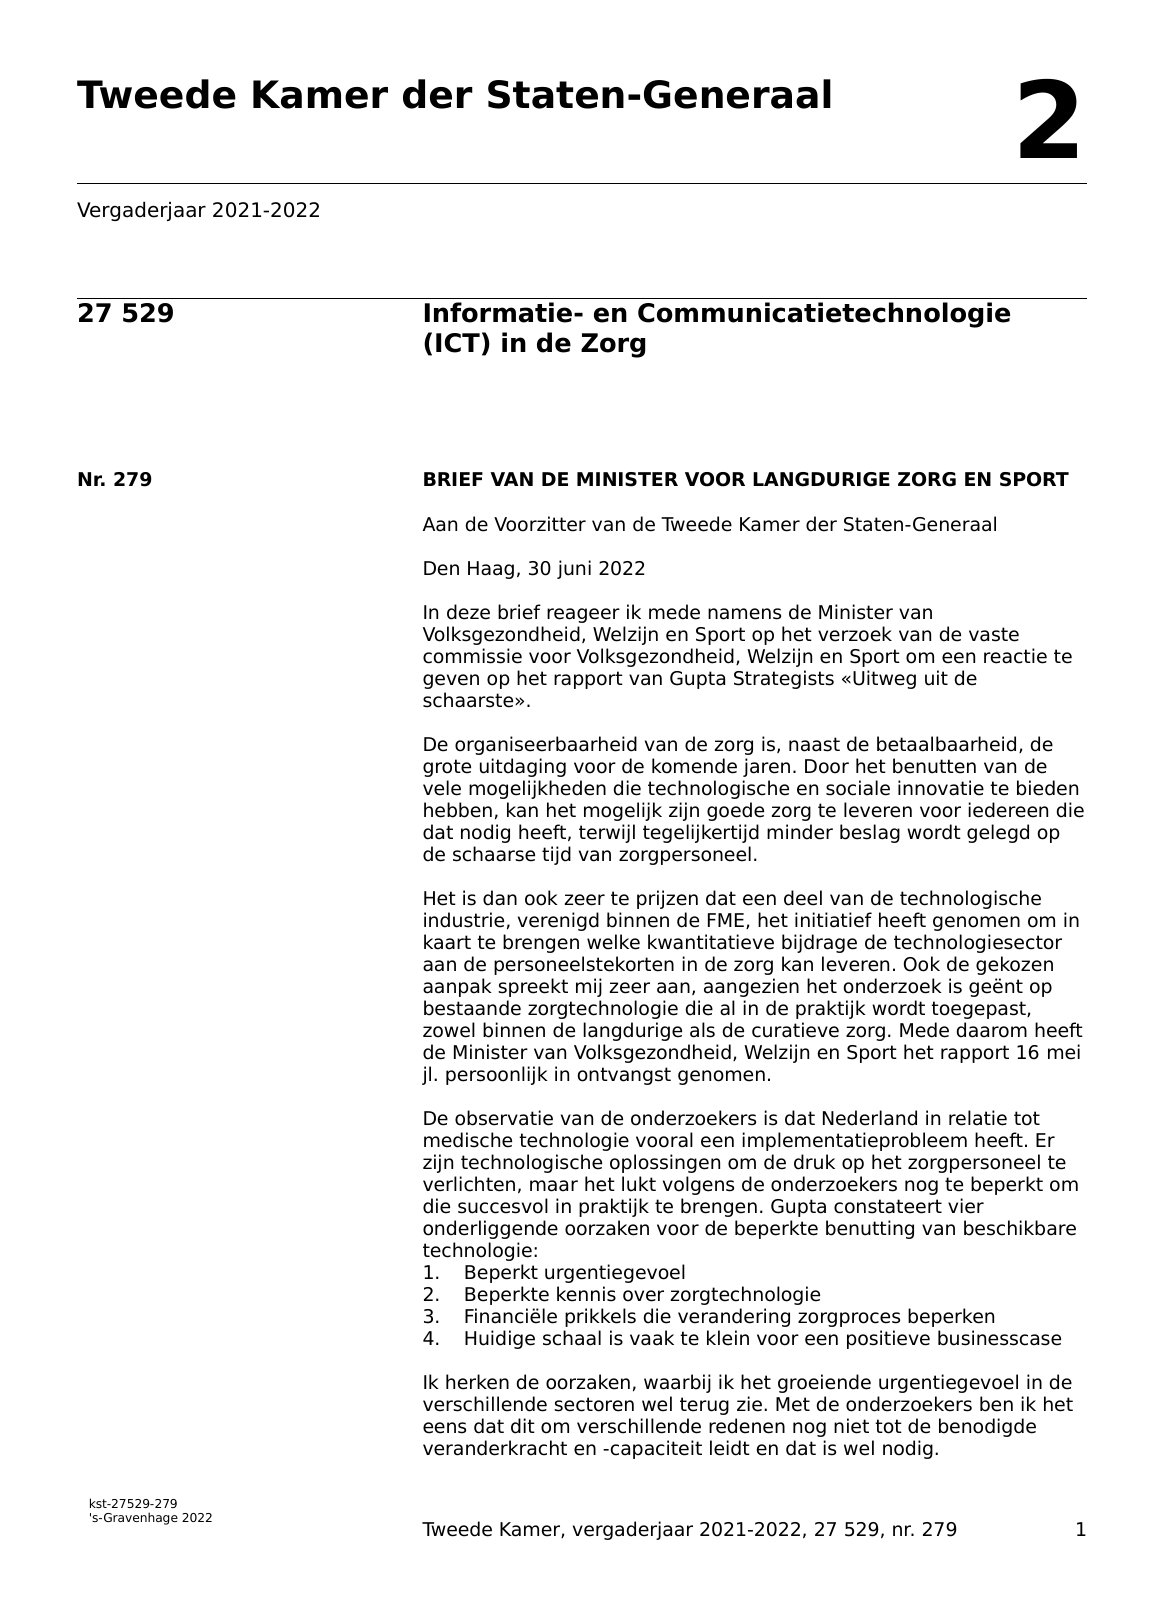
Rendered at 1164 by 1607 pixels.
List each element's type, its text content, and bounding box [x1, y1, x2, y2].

text De organiseerbaarheid van de zorg is, naast de betaalbaarheid, de grote uitdaging voor de komende jaren. Door het benutten van de vele mogelijkheden die technologische en sociale innovatie te bieden hebben, kan het mogelijk zijn goede zorg te leveren voor iedereen die dat nodig heeft, terwijl tegelijkertijd minder beslag wordt gelegd op de schaarse tijd van zorgpersoneel. [422, 734, 1087, 866]
text kst-27529-279 [88, 1497, 323, 1511]
table_header Tweede Kamer der Staten-Generaal [77, 59, 886, 183]
text In deze brief reageer ik mede namens de Minister van Volksgezondheid, Welzijn en Sport op het verzoek van de vaste commissie voor Volksgezondheid, Welzijn en Sport om een reactie te geven op het rapport van Gupta Strategists «Uitweg uit de schaarste». [422, 602, 1087, 712]
text Den Haag, 30 juni 2022 [422, 558, 1087, 580]
subtitle 27 529 Informatie- en Communicatietechnologie (ICT) in de Zorg [77, 299, 1087, 358]
table_header 2 [886, 59, 1087, 183]
text 's-Gravenhage 2022 [88, 1511, 323, 1525]
text Het is dan ook zeer te prijzen dat een deel van de technologische industrie, verenigd binnen de FME, het initiatief heeft genomen om in kaart te brengen welke kwantitatieve bijdrage de technologiesector aan de personeelstekorten in de zorg kan leveren. Ook de gekozen aanpak spreekt mij zeer aan, aangezien het onderzoek is geënt op bestaande zorgtechnologie die al in de praktijk wordt toegepast, zowel binnen de langdurige als de curatieve zorg. Mede daarom heeft de Minister van Volksgezondheid, Welzijn en Sport het rapport 16 mei jl. persoonlijk in ontvangst genomen. [422, 888, 1087, 1086]
subtitle Nr. 279 BRIEF VAN DE MINISTER VOOR LANGDURIGE ZORG EN SPORT [77, 469, 1087, 491]
text 3. Financiële prikkels die verandering zorgproces beperken [422, 1306, 1087, 1328]
text 4. Huidige schaal is vaak te klein voor een positieve businesscase [422, 1328, 1087, 1350]
text Aan de Voorzitter van de Tweede Kamer der Staten-Generaal [422, 513, 1087, 536]
text De observatie van de onderzoekers is dat Nederland in relatie tot medische technologie vooral een implementatieprobleem heeft. Er zijn technologische oplossingen om de druk op het zorgpersoneel te verlichten, maar het lukt volgens de onderzoekers nog te beperkt om die succesvol in praktijk te brengen. Gupta constateert vier onderliggende oorzaken voor de beperkte benutting van beschikbare technologie: [422, 1108, 1087, 1262]
table_cell Vergaderjaar 2021-2022 [77, 184, 1087, 298]
text 2. Beperkte kennis over zorgtechnologie [422, 1284, 1087, 1306]
text Ik herken de oorzaken, waarbij ik het groeiende urgentiegevoel in de verschillende sectoren wel terug zie. Met de onderzoekers ben ik het eens dat dit om verschillende redenen nog niet tot de benodigde veranderkracht en -capaciteit leidt en dat is wel nodig. [422, 1372, 1087, 1460]
text 1. Beperkt urgentiegevoel [422, 1262, 1087, 1284]
